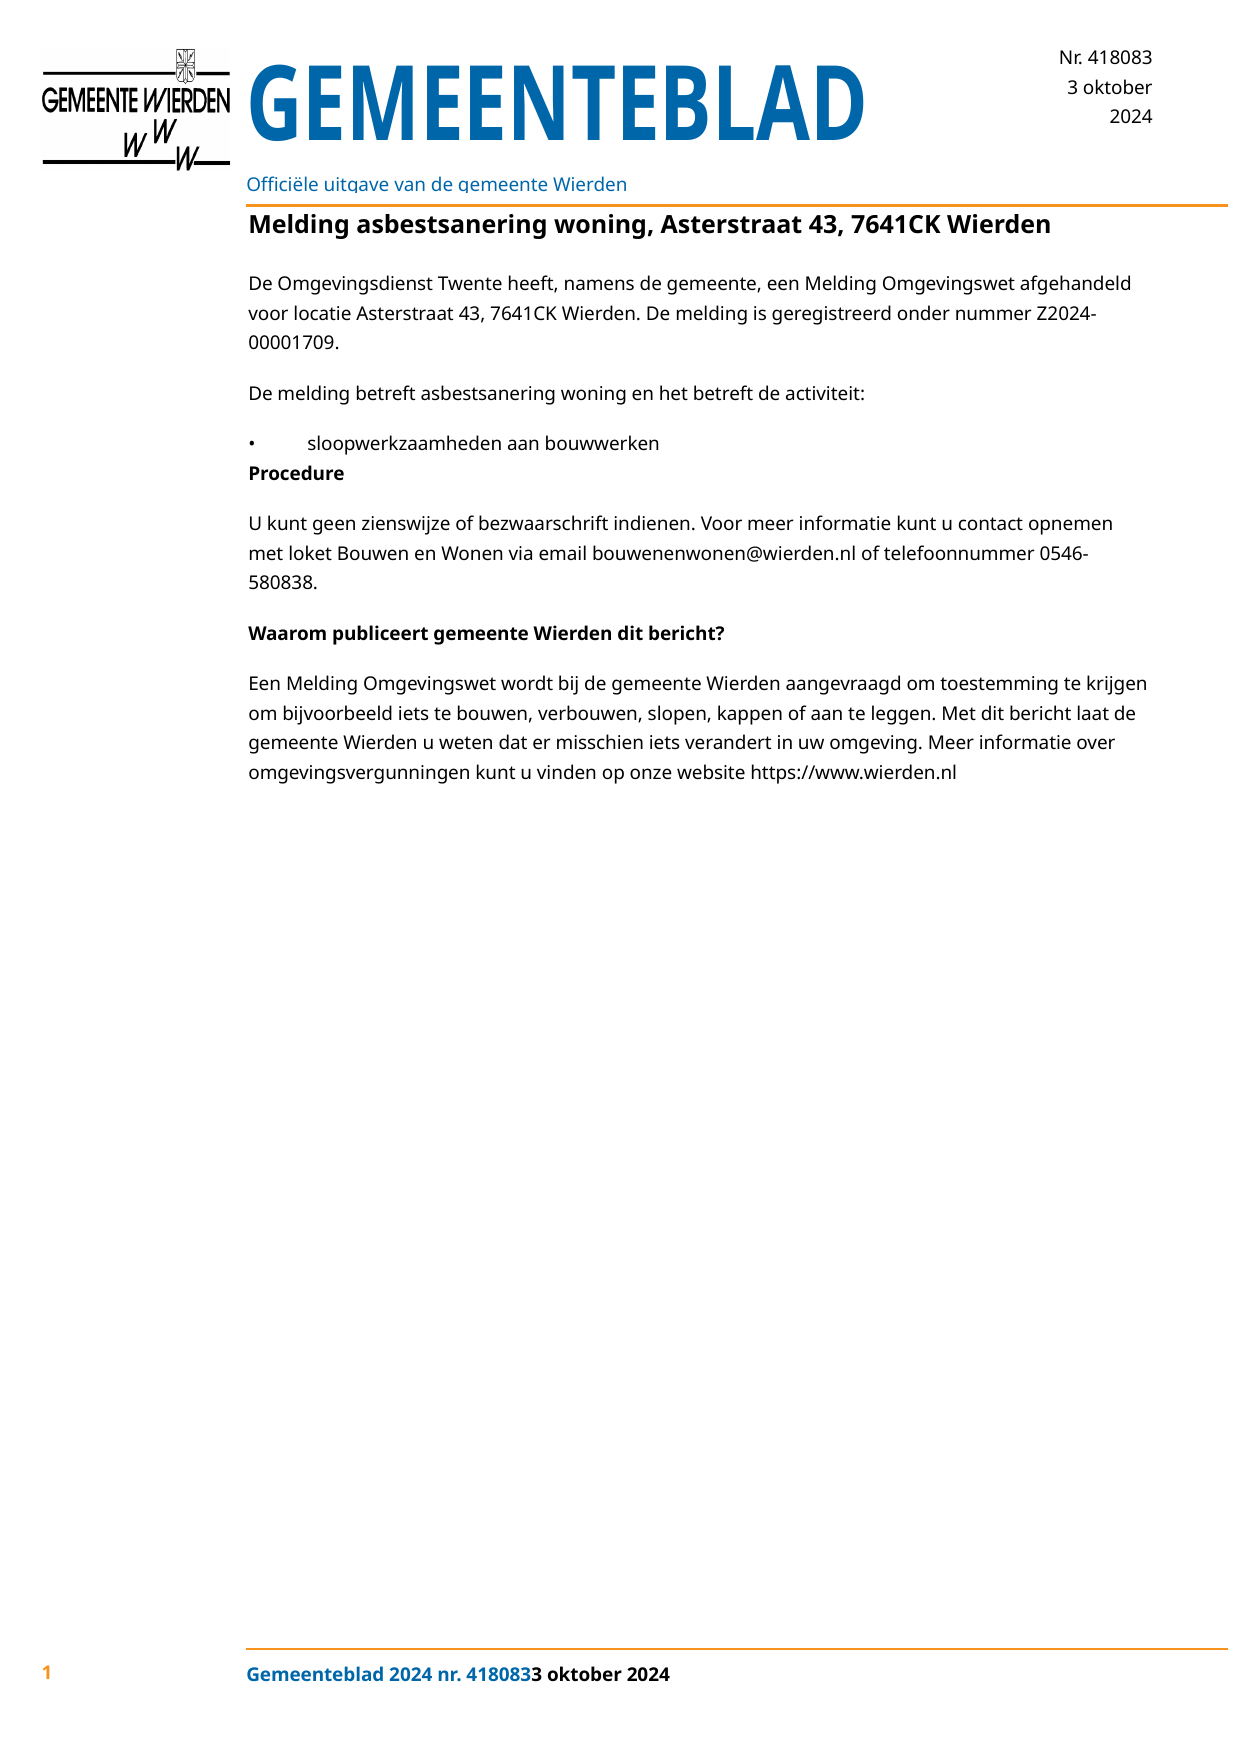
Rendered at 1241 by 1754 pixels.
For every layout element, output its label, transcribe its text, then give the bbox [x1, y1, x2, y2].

text U kunt geen zienswijze of bezwaarschrift indienen. Voor meer informatie kunt u contact opnemen met loket Bouwen en Wonen via email bouwenenwonen@wierden.nl of telefoonnummer 0546-580838. [248, 510, 1152, 595]
text Procedure [248, 460, 1152, 486]
picture [41, 47, 231, 172]
text Melding asbestsanering woning, Asterstraat 43, 7641CK Wierden [248, 207, 1152, 241]
text Waarom publiceert gemeente Wierden dit bericht? [248, 620, 1152, 646]
list sloopwerkzaamheden aan bouwwerken [248, 430, 1152, 456]
text De Omgevingsdienst Twente heeft, namens de gemeente, een Melding Omgevingswet afgehandeld voor locatie Asterstraat 43, 7641CK Wierden. De melding is geregistreerd onder nummer Z2024-00001709. [248, 270, 1152, 355]
text De melding betreft asbestsanering woning en het betreft de activiteit: [248, 380, 1152, 406]
text Een Melding Omgevingswet wordt bij de gemeente Wierden aangevraagd om toestemming te krijgen om bijvoorbeeld iets te bouwen, verbouwen, slopen, kappen of aan te leggen. Met dit bericht laat de gemeente Wierden u weten dat er misschien iets verandert in uw omgeving. Meer informatie over omgevingsvergunningen kunt u vinden op onze website https://www.wierden.nl [248, 670, 1152, 785]
